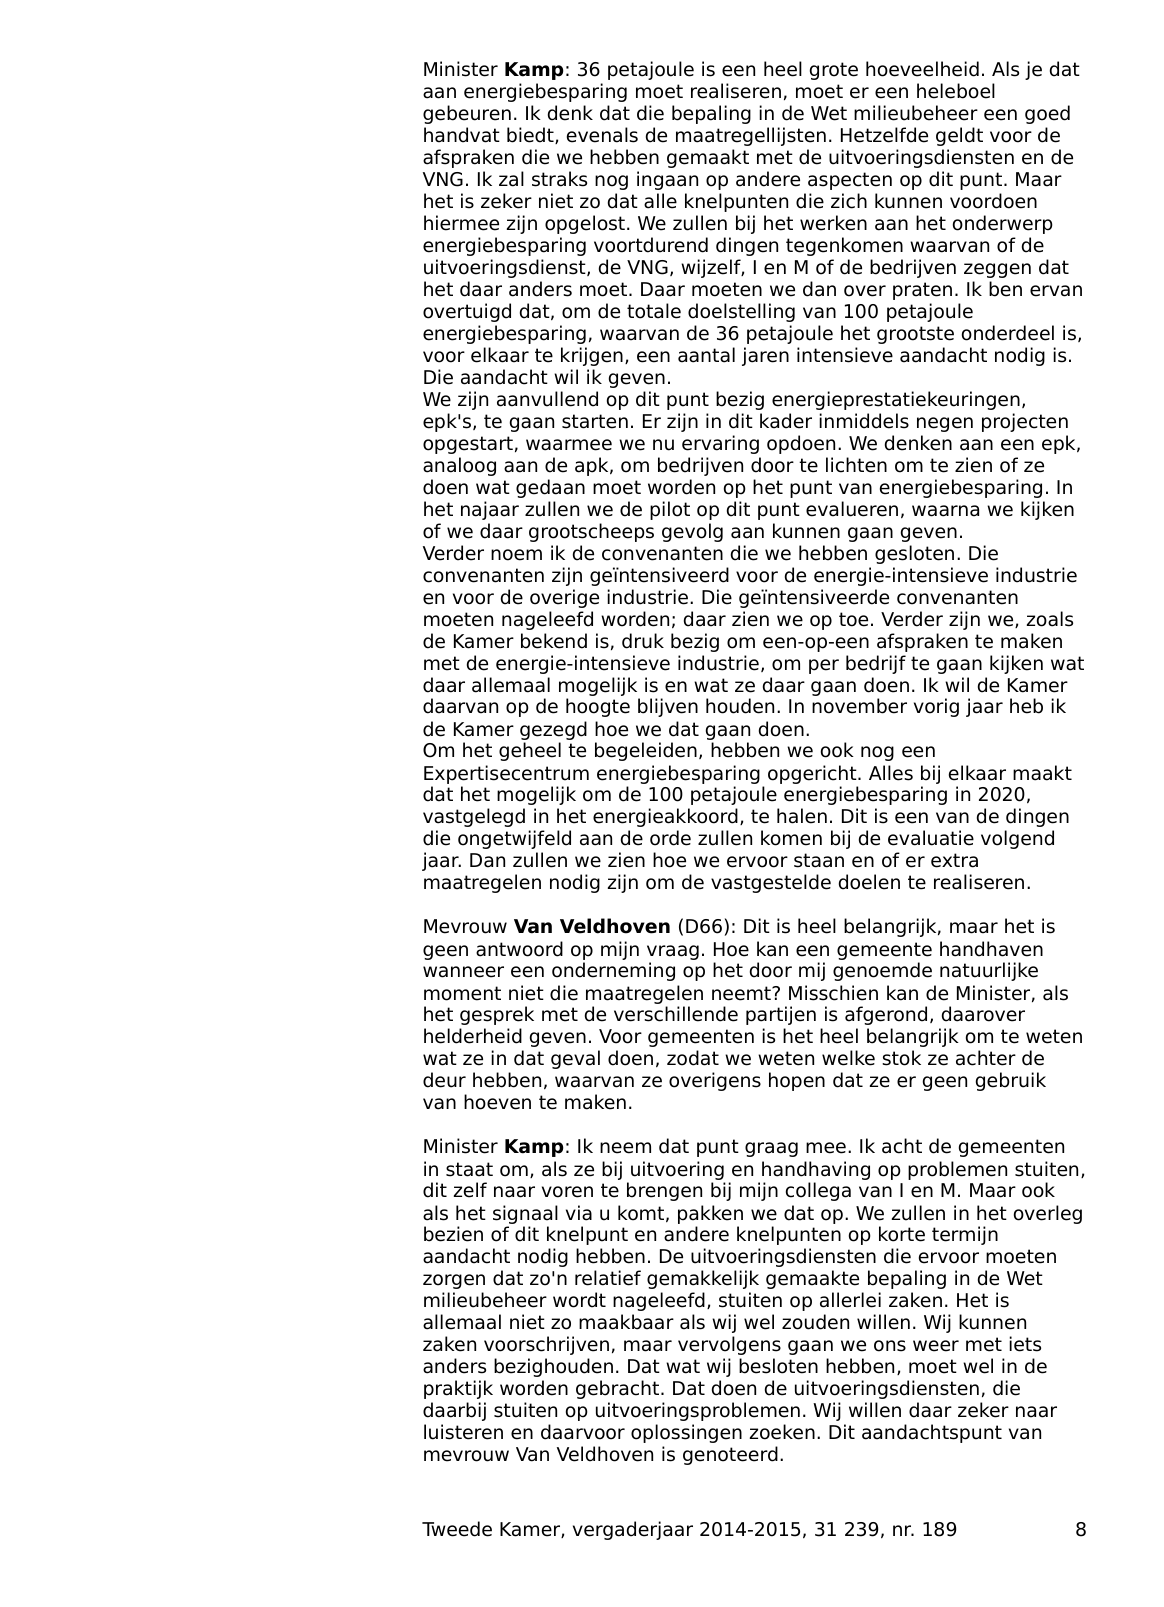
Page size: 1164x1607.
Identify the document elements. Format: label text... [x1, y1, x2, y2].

text Minister Kamp: Ik neem dat punt graag mee. Ik acht de gemeenten in staat om, als ze bij uitvoering en handhaving op problemen stuiten, dit zelf naar voren te brengen bij mijn collega van I en M. Maar ook als het signaal via u komt, pakken we dat op. We zullen in het overleg bezien of dit knelpunt en andere knelpunten op korte termijn aandacht nodig hebben. De uitvoeringsdiensten die ervoor moeten zorgen dat zo'n relatief gemakkelijk gemaakte bepaling in de Wet milieubeheer wordt nageleefd, stuiten op allerlei zaken. Het is allemaal niet zo maakbaar als wij wel zouden willen. Wij kunnen zaken voorschrijven, maar vervolgens gaan we ons weer met iets anders bezighouden. Dat wat wij besloten hebben, moet wel in de praktijk worden gebracht. Dat doen de uitvoeringsdiensten, die daarbij stuiten op uitvoeringsproblemen. Wij willen daar zeker naar luisteren en daarvoor oplossingen zoeken. Dit aandachtspunt van mevrouw Van Veldhoven is genoteerd. [422, 1136, 1087, 1466]
text Mevrouw Van Veldhoven (D66): Dit is heel belangrijk, maar het is geen antwoord op mijn vraag. Hoe kan een gemeente handhaven wanneer een onderneming op het door mij genoemde natuurlijke moment niet die maatregelen neemt? Misschien kan de Minister, als het gesprek met de verschillende partijen is afgerond, daarover helderheid geven. Voor gemeenten is het heel belangrijk om te weten wat ze in dat geval doen, zodat we weten welke stok ze achter de deur hebben, waarvan ze overigens hopen dat ze er geen gebruik van hoeven te maken. [422, 916, 1087, 1114]
text Verder noem ik de convenanten die we hebben gesloten. Die convenanten zijn geïntensiveerd voor de energie-intensieve industrie en voor de overige industrie. Die geïntensiveerde convenanten moeten nageleefd worden; daar zien we op toe. Verder zijn we, zoals de Kamer bekend is, druk bezig om een-op-een afspraken te maken met de energie-intensieve industrie, om per bedrijf te gaan kijken wat daar allemaal mogelijk is en wat ze daar gaan doen. Ik wil de Kamer daarvan op de hoogte blijven houden. In november vorig jaar heb ik de Kamer gezegd hoe we dat gaan doen. [422, 543, 1087, 740]
text Om het geheel te begeleiden, hebben we ook nog een Expertisecentrum energiebesparing opgericht. Alles bij elkaar maakt dat het mogelijk om de 100 petajoule energiebesparing in 2020, vastgelegd in het energieakkoord, te halen. Dit is een van de dingen die ongetwijfeld aan de orde zullen komen bij de evaluatie volgend jaar. Dan zullen we zien hoe we ervoor staan en of er extra maatregelen nodig zijn om de vastgestelde doelen te realiseren. [422, 740, 1087, 894]
text Minister Kamp: 36 petajoule is een heel grote hoeveelheid. Als je dat aan energiebesparing moet realiseren, moet er een heleboel gebeuren. Ik denk dat die bepaling in de Wet milieubeheer een goed handvat biedt, evenals de maatregellijsten. Hetzelfde geldt voor de afspraken die we hebben gemaakt met de uitvoeringsdiensten en de VNG. Ik zal straks nog ingaan op andere aspecten op dit punt. Maar het is zeker niet zo dat alle knelpunten die zich kunnen voordoen hiermee zijn opgelost. We zullen bij het werken aan het onderwerp energiebesparing voortdurend dingen tegenkomen waarvan of de uitvoeringsdienst, de VNG, wijzelf, I en M of de bedrijven zeggen dat het daar anders moet. Daar moeten we dan over praten. Ik ben ervan overtuigd dat, om de totale doelstelling van 100 petajoule energiebesparing, waarvan de 36 petajoule het grootste onderdeel is, voor elkaar te krijgen, een aantal jaren intensieve aandacht nodig is. Die aandacht wil ik geven. [422, 59, 1087, 389]
text We zijn aanvullend op dit punt bezig energieprestatiekeuringen, epk's, te gaan starten. Er zijn in dit kader inmiddels negen projecten opgestart, waarmee we nu ervaring opdoen. We denken aan een epk, analoog aan de apk, om bedrijven door te lichten om te zien of ze doen wat gedaan moet worden op het punt van energiebesparing. In het najaar zullen we de pilot op dit punt evalueren, waarna we kijken of we daar grootscheeps gevolg aan kunnen gaan geven. [422, 389, 1087, 543]
